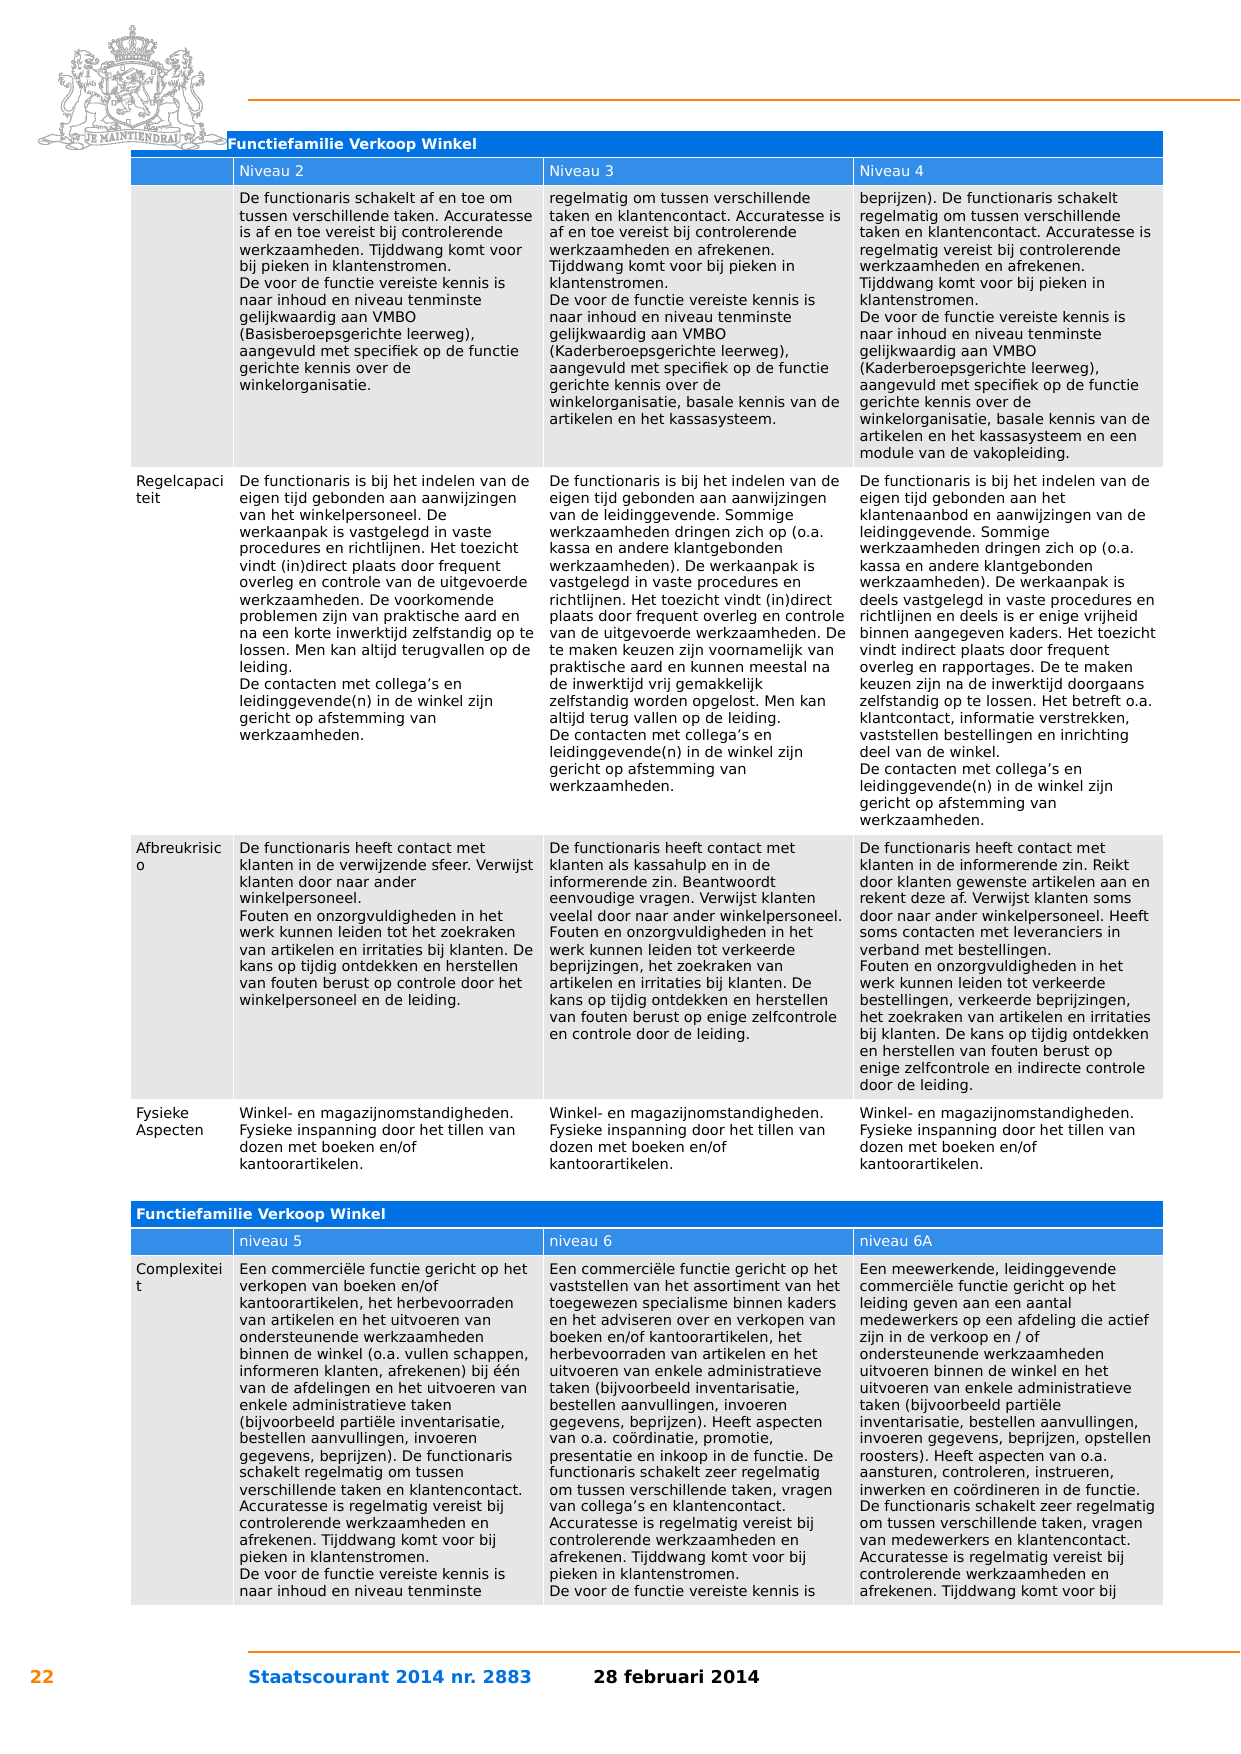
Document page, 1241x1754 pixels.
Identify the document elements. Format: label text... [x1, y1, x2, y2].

table_cell De functionaris schakelt af en toe om tussen verschillende taken. Accuratesse is af en toe vereist bij controlerende werkzaamheden. Tijddwang komt voor bij pieken in klantenstromen. De voor de functie vereiste kennis is naar inhoud en niveau tenminste gelijkwaardig aan VMBO (Basisberoepsgerichte leerweg), aangevuld met specifiek op de functie gerichte kennis over de winkelorganisatie. [234, 186, 543, 467]
table_cell Afbreukrisico [131, 835, 233, 1099]
table_cell De functionaris is bij het indelen van de eigen tijd gebonden aan aanwijzingen van het winkelpersoneel. De werkaanpak is vastgelegd in vaste procedures en richtlijnen. Het toezicht vindt (in)direct plaats door frequent overleg en controle van de uitgevoerde werkzaamheden. De voorkomende problemen zijn van praktische aard en na een korte inwerktijd zelfstandig op te lossen. Men kan altijd terugvallen op de leiding. De contacten met collega’s en leidinggevende(n) in de winkel zijn gericht op afstemming van werkzaamheden. [234, 468, 543, 834]
table_cell [131, 158, 233, 185]
table_cell Niveau 2 [234, 158, 543, 185]
table_cell De functionaris heeft contact met klanten in de verwijzende sfeer. Verwijst klanten door naar ander winkelpersoneel. Fouten en onzorgvuldigheden in het werk kunnen leiden tot het zoekraken van artikelen en irritaties bij klanten. De kans op tijdig ontdekken en herstellen van fouten berust op controle door het winkelpersoneel en de leiding. [234, 835, 543, 1099]
table_cell Niveau 3 [544, 158, 853, 185]
table_cell Winkel- en magazijnomstandigheden. Fysieke inspanning door het tillen van dozen met boeken en/of kantoorartikelen. [854, 1100, 1163, 1177]
table_cell niveau 5 [234, 1229, 543, 1255]
table_cell De functionaris heeft contact met klanten in de informerende zin. Reikt door klanten gewenste artikelen aan en rekent deze af. Verwijst klanten soms door naar ander winkelpersoneel. Heeft soms contacten met leveranciers in verband met bestellingen. Fouten en onzorgvuldigheden in het werk kunnen leiden tot verkeerde bestellingen, verkeerde beprijzingen, het zoekraken van artikelen en irritaties bij klanten. De kans op tijdig ontdekken en herstellen van fouten berust op enige zelfcontrole en indirecte controle door de leiding. [854, 835, 1163, 1099]
table_cell niveau 6 [544, 1229, 853, 1255]
table_cell De functionaris is bij het indelen van de eigen tijd gebonden aan het klantenaanbod en aanwijzingen van de leidinggevende. Sommige werkzaamheden dringen zich op (o.a. kassa en andere klantgebonden werkzaamheden). De werkaanpak is deels vastgelegd in vaste procedures en richtlijnen en deels is er enige vrijheid binnen aangegeven kaders. Het toezicht vindt indirect plaats door frequent overleg en rapportages. De te maken keuzen zijn na de inwerktijd doorgaans zelfstandig op te lossen. Het betreft o.a. klantcontact, informatie verstrekken, vaststellen bestellingen en inrichting deel van de winkel. De contacten met collega’s en leidinggevende(n) in de winkel zijn gericht op afstemming van werkzaamheden. [854, 468, 1163, 834]
table_cell niveau 6A [854, 1229, 1163, 1255]
table_cell Winkel- en magazijnomstandigheden. Fysieke inspanning door het tillen van dozen met boeken en/of kantoorartikelen. [234, 1100, 543, 1177]
table_cell Winkel- en magazijnomstandigheden. Fysieke inspanning door het tillen van dozen met boeken en/of kantoorartikelen. [544, 1100, 853, 1177]
table_cell Regelcapaciteit [131, 468, 233, 834]
table_cell [131, 1229, 233, 1255]
table_header Functiefamilie Verkoop Winkel [131, 131, 1163, 157]
table_cell Een commerciële functie gericht op het vaststellen van het assortiment van het toegewezen specialisme binnen kaders en het adviseren over en verkopen van boeken en/of kantoorartikelen, het herbevoorraden van artikelen en het uitvoeren van enkele administratieve taken (bijvoorbeeld inventarisatie, bestellen aanvullingen, invoeren gegevens, beprijzen). Heeft aspecten van o.a. coördinatie, promotie, presentatie en inkoop in de functie. De functionaris schakelt zeer regelmatig om tussen verschillende taken, vragen van collega’s en klantencontact. Accuratesse is regelmatig vereist bij controlerende werkzaamheden en afrekenen. Tijddwang komt voor bij pieken in klantenstromen. De voor de functie vereiste kennis is [544, 1256, 853, 1605]
table_cell Een commerciële functie gericht op het verkopen van boeken en/of kantoorartikelen, het herbevoorraden van artikelen en het uitvoeren van ondersteunende werkzaamheden binnen de winkel (o.a. vullen schappen, informeren klanten, afrekenen) bij één van de afdelingen en het uitvoeren van enkele administratieve taken (bijvoorbeeld partiële inventarisatie, bestellen aanvullingen, invoeren gegevens, beprijzen). De functionaris schakelt regelmatig om tussen verschillende taken en klantencontact. Accuratesse is regelmatig vereist bij controlerende werkzaamheden en afrekenen. Tijddwang komt voor bij pieken in klantenstromen. De voor de functie vereiste kennis is naar inhoud en niveau tenminste [234, 1256, 543, 1605]
table_header Functiefamilie Verkoop Winkel [131, 1201, 1163, 1227]
table_cell De functionaris heeft contact met klanten als kassahulp en in de informerende zin. Beantwoordt eenvoudige vragen. Verwijst klanten veelal door naar ander winkelpersoneel. Fouten en onzorgvuldigheden in het werk kunnen leiden tot verkeerde beprijzingen, het zoekraken van artikelen en irritaties bij klanten. De kans op tijdig ontdekken en herstellen van fouten berust op enige zelfcontrole en controle door de leiding. [544, 835, 853, 1099]
table_cell Complexiteit [131, 1256, 233, 1605]
table_cell regelmatig om tussen verschillende taken en klantencontact. Accuratesse is af en toe vereist bij controlerende werkzaamheden en afrekenen. Tijddwang komt voor bij pieken in klantenstromen. De voor de functie vereiste kennis is naar inhoud en niveau tenminste gelijkwaardig aan VMBO (Kaderberoepsgerichte leerweg), aangevuld met specifiek op de functie gerichte kennis over de winkelorganisatie, basale kennis van de artikelen en het kassasysteem. [544, 186, 853, 467]
table_cell beprijzen). De functionaris schakelt regelmatig om tussen verschillende taken en klantencontact. Accuratesse is regelmatig vereist bij controlerende werkzaamheden en afrekenen. Tijddwang komt voor bij pieken in klantenstromen. De voor de functie vereiste kennis is naar inhoud en niveau tenminste gelijkwaardig aan VMBO (Kaderberoepsgerichte leerweg), aangevuld met specifiek op de functie gerichte kennis over de winkelorganisatie, basale kennis van de artikelen en het kassasysteem en een module van de vakopleiding. [854, 186, 1163, 467]
picture [38, 25, 227, 150]
table_cell De functionaris is bij het indelen van de eigen tijd gebonden aan aanwijzingen van de leidinggevende. Sommige werkzaamheden dringen zich op (o.a. kassa en andere klantgebonden werkzaamheden). De werkaanpak is vastgelegd in vaste procedures en richtlijnen. Het toezicht vindt (in)direct plaats door frequent overleg en controle van de uitgevoerde werkzaamheden. De te maken keuzen zijn voornamelijk van praktische aard en kunnen meestal na de inwerktijd vrij gemakkelijk zelfstandig worden opgelost. Men kan altijd terug vallen op de leiding. De contacten met collega’s en leidinggevende(n) in de winkel zijn gericht op afstemming van werkzaamheden. [544, 468, 853, 834]
table_cell Niveau 4 [854, 158, 1163, 185]
table_cell Fysieke Aspecten [131, 1100, 233, 1177]
table_cell [131, 186, 233, 467]
table_cell Een meewerkende, leidinggevende commerciële functie gericht op het leiding geven aan een aantal medewerkers op een afdeling die actief zijn in de verkoop en / of ondersteunende werkzaamheden uitvoeren binnen de winkel en het uitvoeren van enkele administratieve taken (bijvoorbeeld partiële inventarisatie, bestellen aanvullingen, invoeren gegevens, beprijzen, opstellen roosters). Heeft aspecten van o.a. aansturen, controleren, instrueren, inwerken en coördineren in de functie. De functionaris schakelt zeer regelmatig om tussen verschillende taken, vragen van medewerkers en klantencontact. Accuratesse is regelmatig vereist bij controlerende werkzaamheden en afrekenen. Tijddwang komt voor bij [854, 1256, 1163, 1605]
